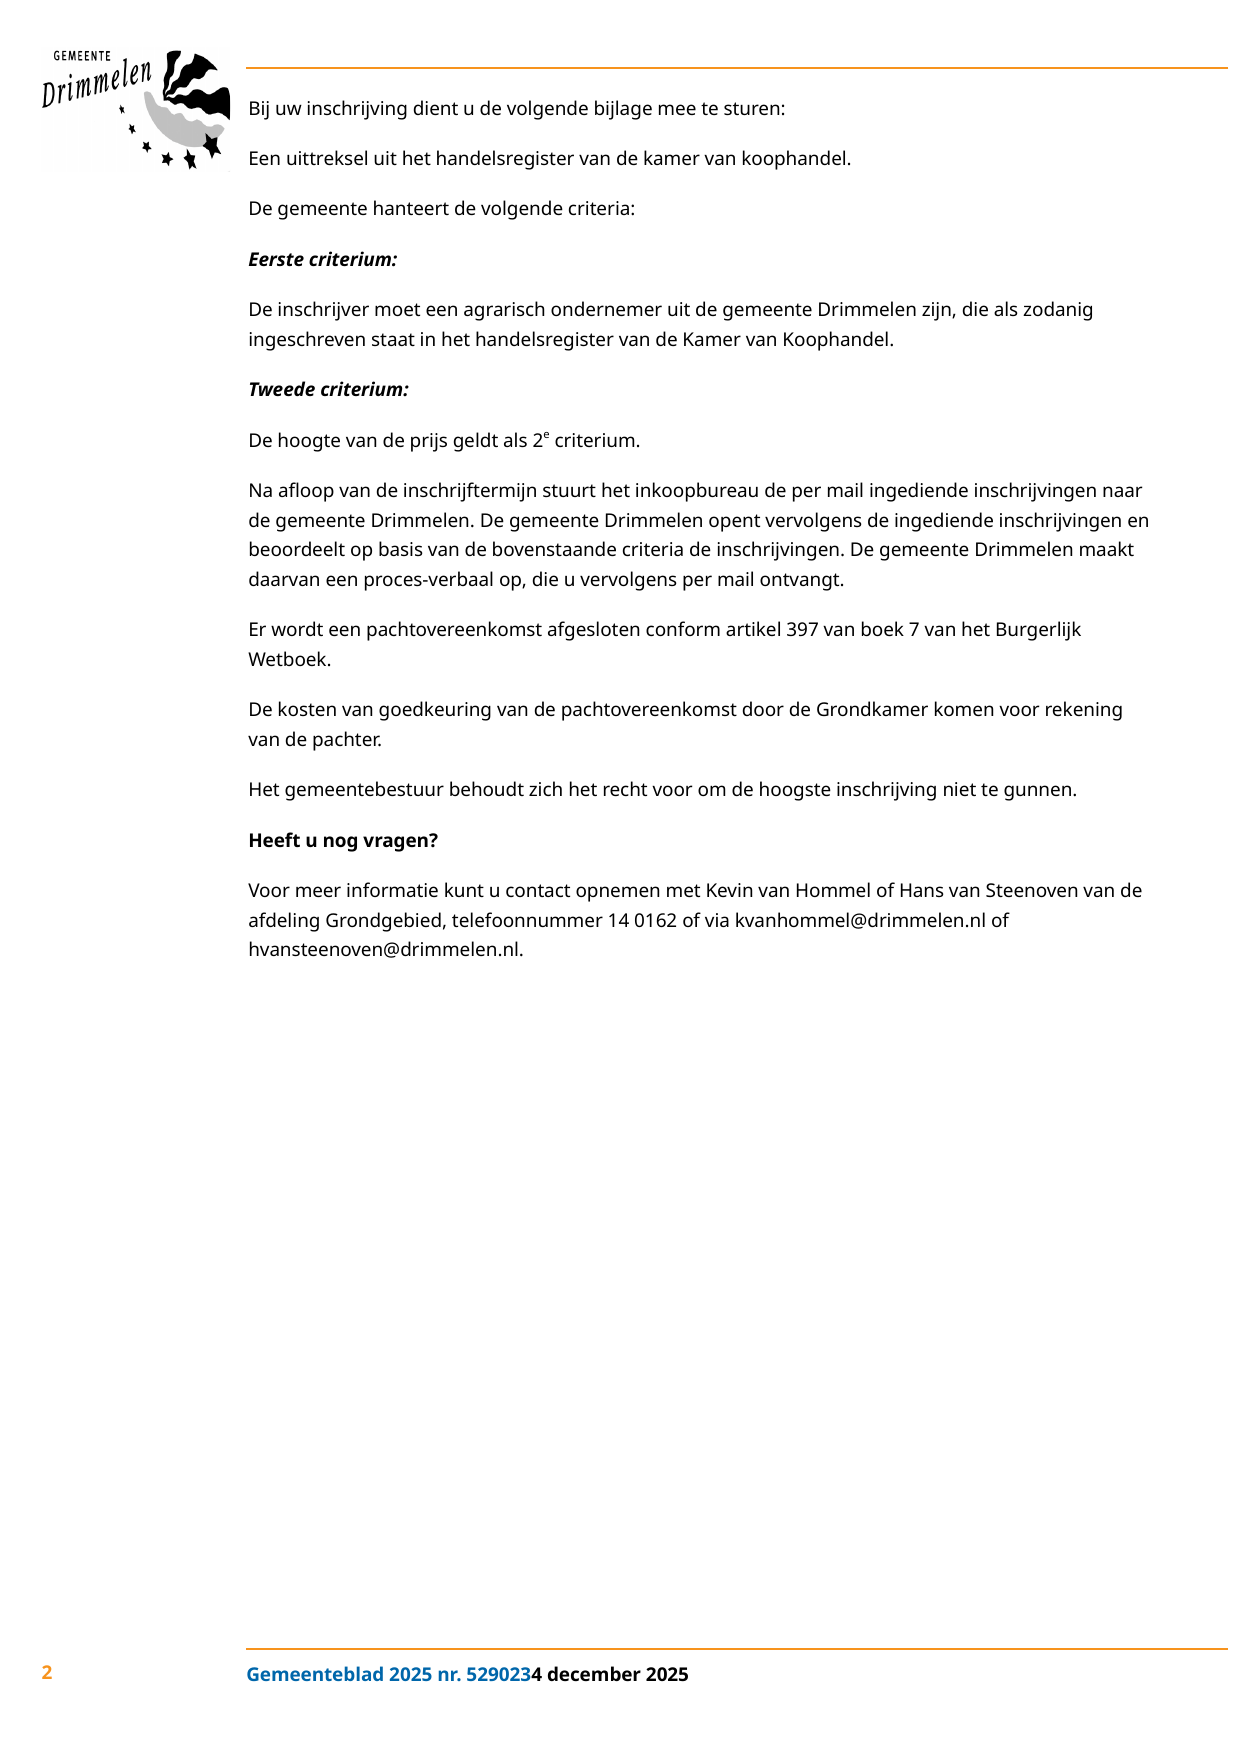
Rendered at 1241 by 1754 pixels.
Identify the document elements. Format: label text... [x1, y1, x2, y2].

text De gemeente hanteert de volgende criteria: [248, 196, 1152, 221]
text Het gemeentebestuur behoudt zich het recht voor om de hoogste inschrijving niet te gunnen. [248, 776, 1152, 802]
text Bij uw inschrijving dient u de volgende bijlage mee te sturen: [248, 95, 1152, 121]
text Een uittreksel uit het handelsregister van de kamer van koophandel. [248, 145, 1152, 171]
text Tweede criterium: [248, 376, 1152, 402]
text De kosten van goedkeuring van de pachtovereenkomst door de Grondkamer komen voor rekening van de pachter. [248, 696, 1152, 752]
text Voor meer informatie kunt u contact opnemen met Kevin van Hommel of Hans van Steenoven van de afdeling Grondgebied, telefoonnummer 14 0162 of via kvanhommel@drimmelen.nl of hvansteenoven@drimmelen.nl. [248, 877, 1152, 962]
text De inschrijver moet een agrarisch ondernemer uit de gemeente Drimmelen zijn, die als zodanig ingeschreven staat in het handelsregister van de Kamer van Koophandel. [248, 296, 1152, 352]
picture [41, 47, 231, 172]
text Eerste criterium: [248, 246, 1152, 272]
text Er wordt een pachtovereenkomst afgesloten conform artikel 397 van boek 7 van het Burgerlijk Wetboek. [248, 616, 1152, 672]
text Na afloop van de inschrijftermijn stuurt het inkoopbureau de per mail ingediende inschrijvingen naar de gemeente Drimmelen. De gemeente Drimmelen opent vervolgens de ingediende inschrijvingen en beoordeelt op basis van de bovenstaande criteria de inschrijvingen. De gemeente Drimmelen maakt daarvan een proces-verbaal op, die u vervolgens per mail ontvangt. [248, 477, 1152, 592]
text De hoogte van de prijs geldt als 2e criterium. [248, 427, 1152, 453]
text Heeft u nog vragen? [248, 827, 1152, 853]
